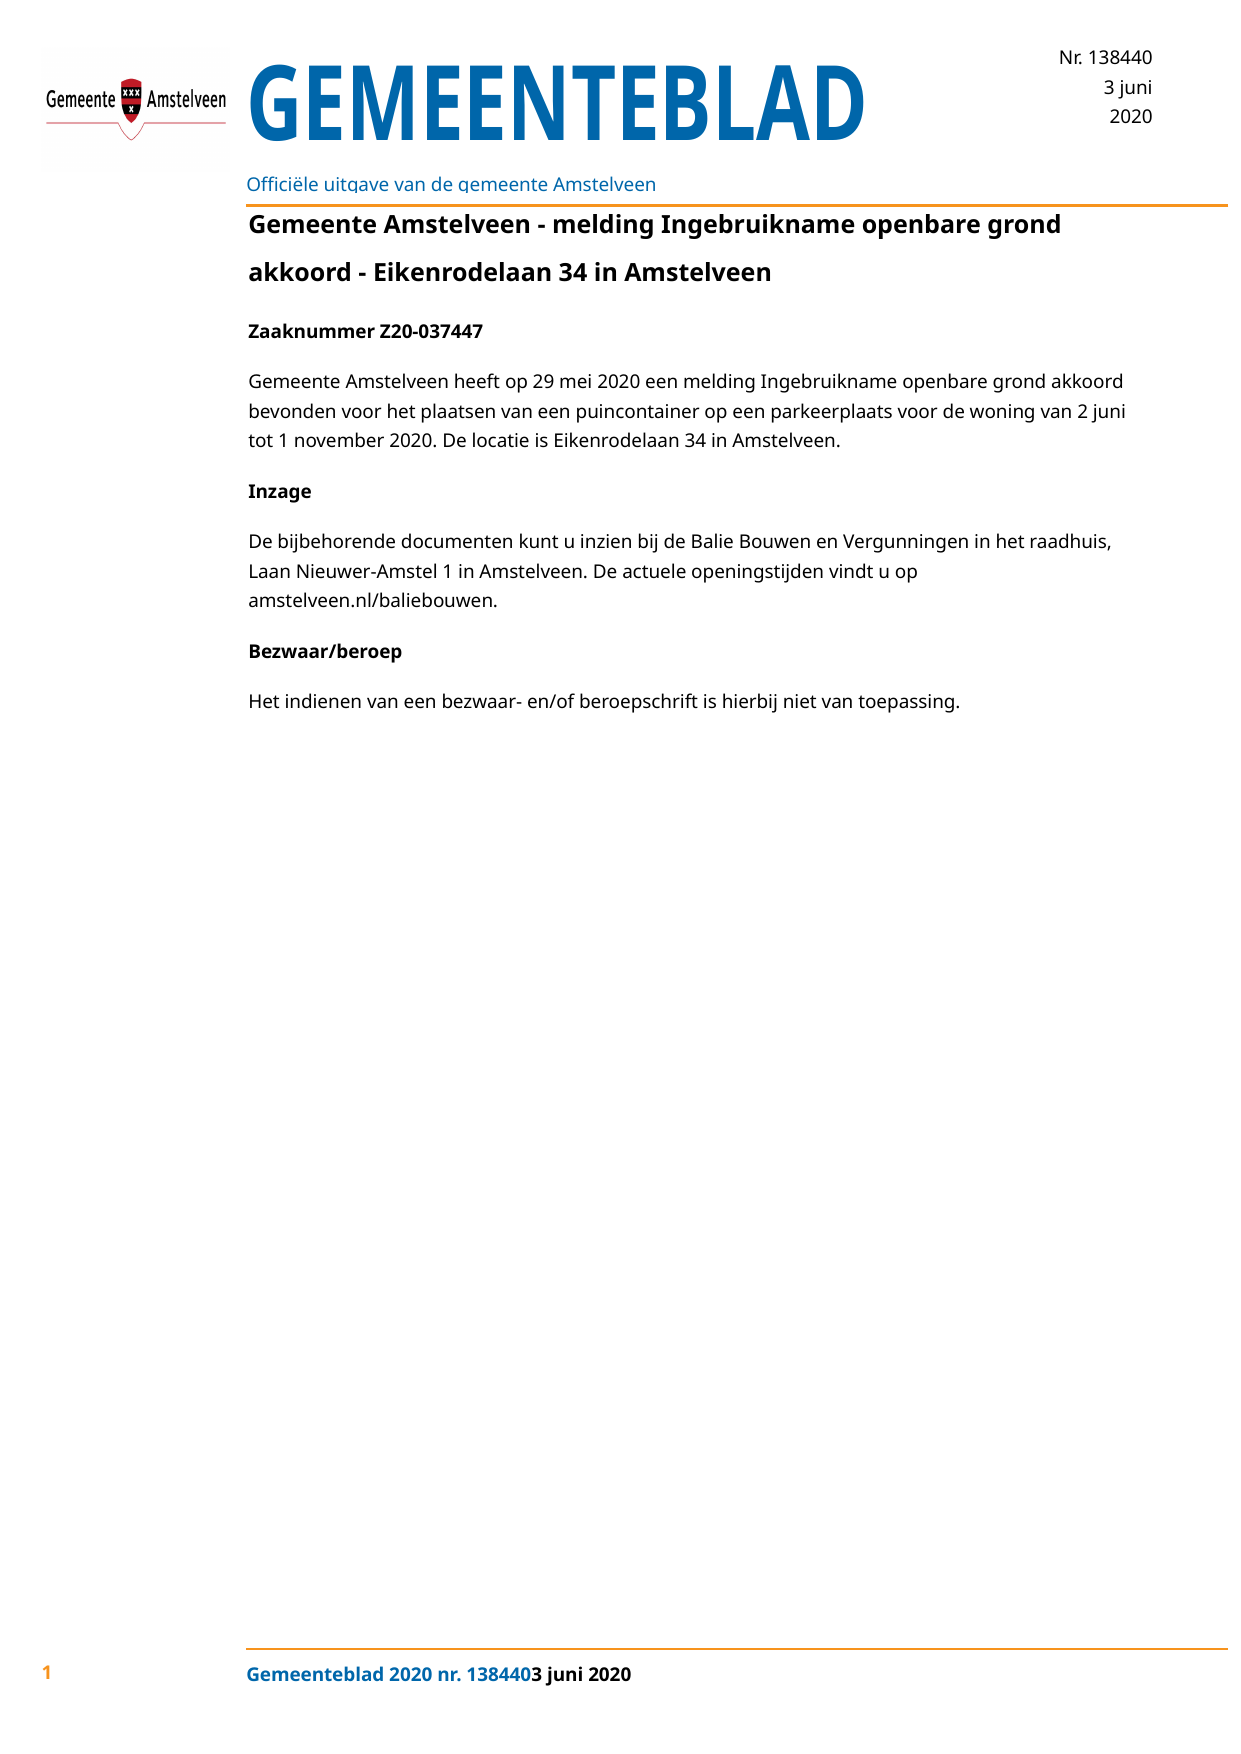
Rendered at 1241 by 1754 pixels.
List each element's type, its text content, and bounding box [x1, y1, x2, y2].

text Zaaknummer Z20-037447 [248, 318, 1152, 344]
text Bezwaar/beroep [248, 638, 1152, 664]
text Gemeente Amstelveen heeft op 29 mei 2020 een melding Ingebruikname openbare grond akkoord bevonden voor het plaatsen van een puincontainer op een parkeerplaats voor de woning van 2 juni tot 1 november 2020. De locatie is Eikenrodelaan 34 in Amstelveen. [248, 368, 1152, 453]
picture [41, 47, 231, 172]
text Gemeente Amstelveen - melding Ingebruikname openbare grond akkoord - Eikenrodelaan 34 in Amstelveen [248, 207, 1152, 288]
text Het indienen van een bezwaar- en/of beroepschrift is hierbij niet van toepassing. [248, 688, 1152, 714]
text De bijbehorende documenten kunt u inzien bij de Balie Bouwen en Vergunningen in het raadhuis, Laan Nieuwer-Amstel 1 in Amstelveen. De actuele openingstijden vindt u op amstelveen.nl/baliebouwen. [248, 528, 1152, 613]
text Inzage [248, 478, 1152, 504]
